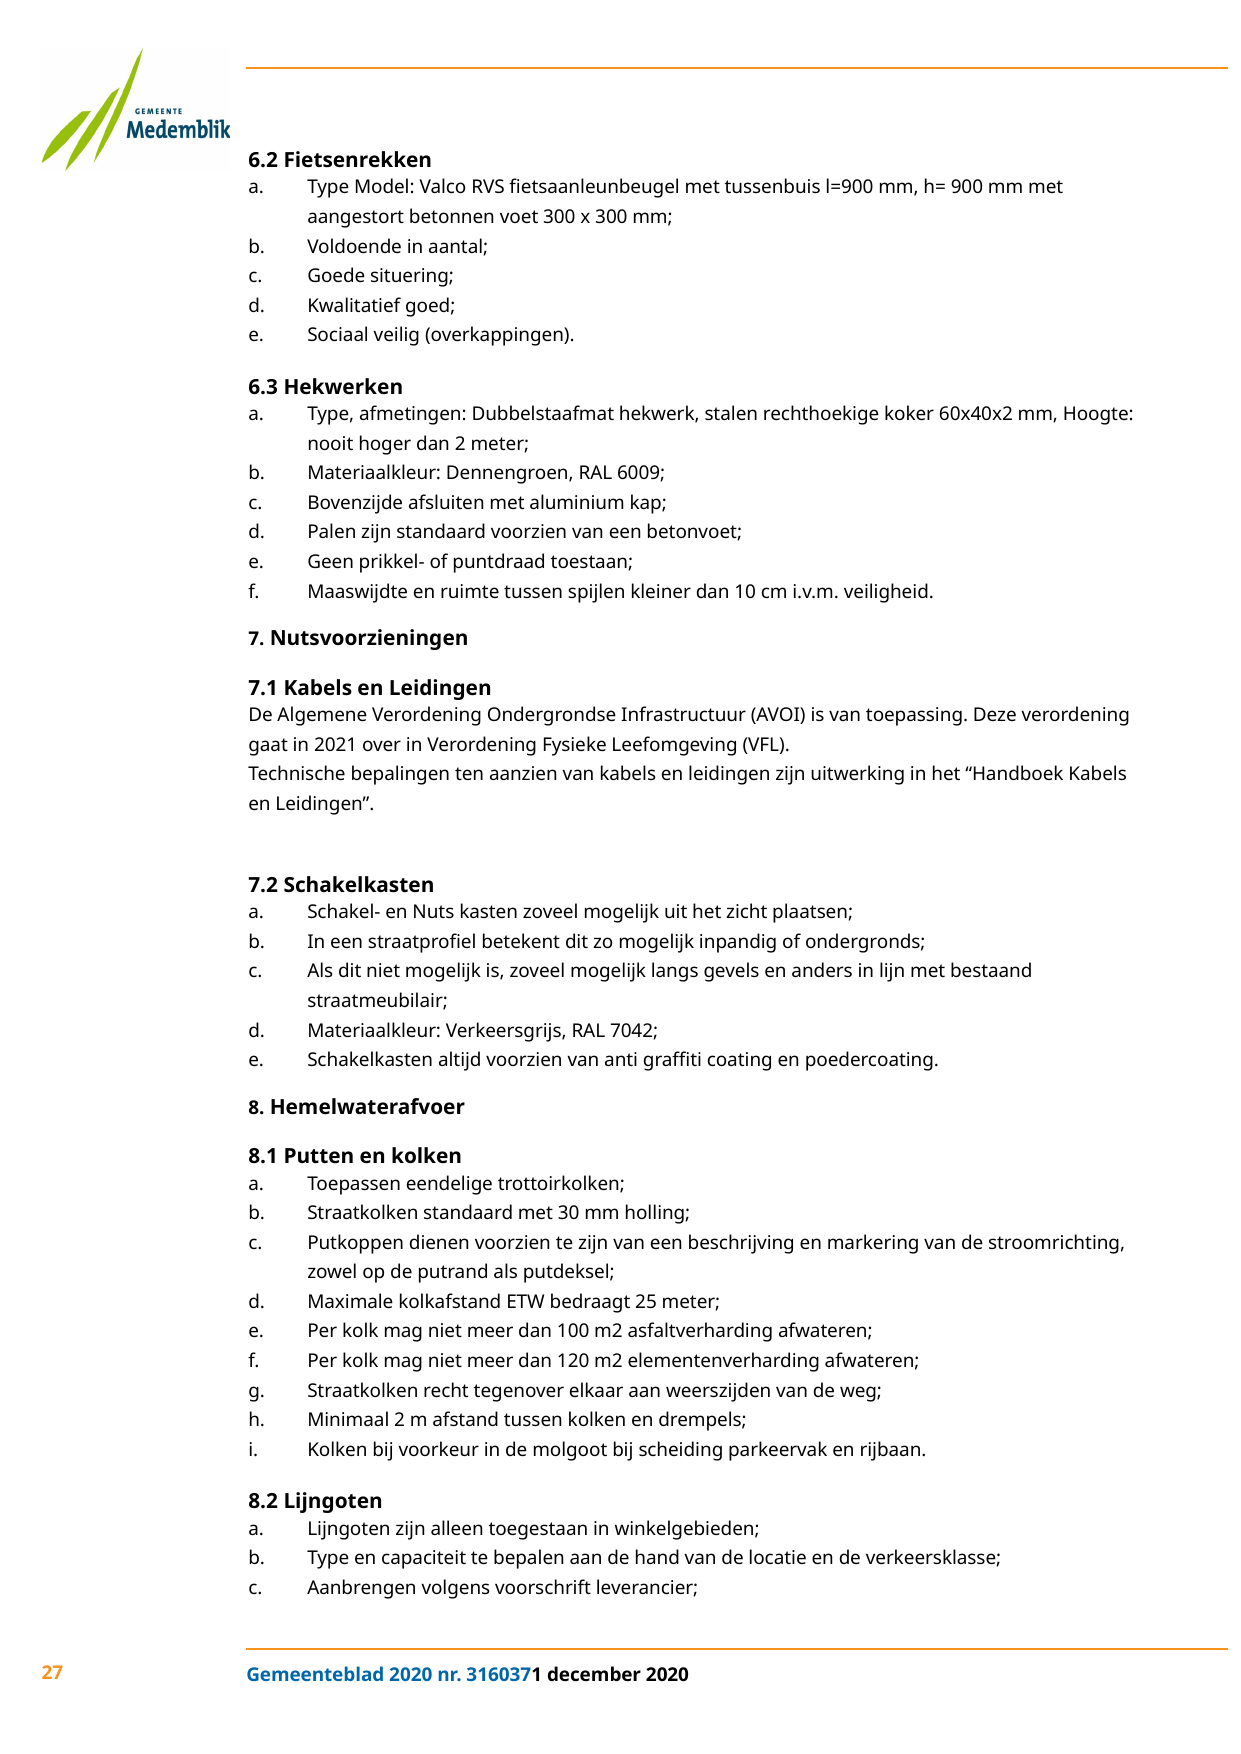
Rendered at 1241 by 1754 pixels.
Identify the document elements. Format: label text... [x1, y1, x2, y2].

list Als dit niet mogelijk is, zoveel mogelijk langs gevels en anders in lijn met bestaand straatmeubilair; [248, 958, 1152, 1013]
text 8.1 Putten en kolken [248, 1141, 1152, 1170]
list Maaswijdte en ruimte tussen spijlen kleiner dan 10 cm i.v.m. veiligheid. [248, 578, 1152, 604]
text Technische bepalingen ten aanzien van kabels en leidingen zijn uitwerking in het “Handboek Kabels en Leidingen”. [248, 760, 1152, 816]
list Straatkolken standaard met 30 mm holling; [248, 1199, 1152, 1225]
list Minimaal 2 m afstand tussen kolken en drempels; [248, 1406, 1152, 1432]
list Kolken bij voorkeur in de molgoot bij scheiding parkeervak en rijbaan. [248, 1436, 1152, 1462]
text 8.2 Lijngoten [248, 1486, 1152, 1515]
list Geen prikkel- of puntdraad toestaan; [248, 548, 1152, 574]
list Voldoende in aantal; [248, 233, 1152, 258]
list Lijngoten zijn alleen toegestaan in winkelgebieden; [248, 1515, 1152, 1541]
list Type Model: Valco RVS fietsaanleunbeugel met tussenbuis l=900 mm, h= 900 mm met aangestort betonnen voet 300 x 300 mm; [248, 174, 1152, 229]
list Schakel- en Nuts kasten zoveel mogelijk uit het zicht plaatsen; [248, 898, 1152, 924]
list Aanbrengen volgens voorschrift leverancier; [248, 1574, 1152, 1600]
picture [41, 47, 231, 172]
list Per kolk mag niet meer dan 100 m2 asfaltverharding afwateren; [248, 1318, 1152, 1343]
text 7. Nutsvoorzieningen [248, 623, 1152, 652]
text 7.1 Kabels en Leidingen [248, 673, 1152, 701]
list In een straatprofiel betekent dit zo mogelijk inpandig of ondergronds; [248, 928, 1152, 954]
list Bovenzijde afsluiten met aluminium kap; [248, 489, 1152, 515]
list Type, afmetingen: Dubbelstaafmat hekwerk, stalen rechthoekige koker 60x40x2 mm, Hoogte: nooit hoger dan 2 meter; [248, 400, 1152, 456]
list Kwalitatief goed; [248, 292, 1152, 318]
text 6.3 Hekwerken [248, 372, 1152, 400]
list Putkoppen dienen voorzien te zijn van een beschrijving en markering van de stroomrichting, zowel op de putrand als putdeksel; [248, 1229, 1152, 1284]
list Sociaal veilig (overkappingen). [248, 322, 1152, 347]
list Type en capaciteit te bepalen aan de hand van de locatie en de verkeersklasse; [248, 1544, 1152, 1570]
list Straatkolken recht tegenover elkaar aan weerszijden van de weg; [248, 1377, 1152, 1402]
text De Algemene Verordening Ondergrondse Infrastructuur (AVOI) is van toepassing. Deze verordening gaat in 2021 over in Verordening Fysieke Leefomgeving (VFL). [248, 701, 1152, 757]
list Materiaalkleur: Verkeersgrijs, RAL 7042; [248, 1017, 1152, 1042]
list Per kolk mag niet meer dan 120 m2 elementenverharding afwateren; [248, 1347, 1152, 1373]
list Schakelkasten altijd voorzien van anti graffiti coating en poedercoating. [248, 1046, 1152, 1072]
list Toepassen eendelige trottoirkolken; [248, 1170, 1152, 1195]
list Materiaalkleur: Dennengroen, RAL 6009; [248, 459, 1152, 485]
text 8. Hemelwaterafvoer [248, 1092, 1152, 1120]
text 7.2 Schakelkasten [248, 870, 1152, 898]
list Goede situering; [248, 262, 1152, 288]
text 6.2 Fietsenrekken [248, 145, 1152, 174]
list Maximale kolkafstand ETW bedraagt 25 meter; [248, 1288, 1152, 1314]
list Palen zijn standaard voorzien van een betonvoet; [248, 519, 1152, 544]
